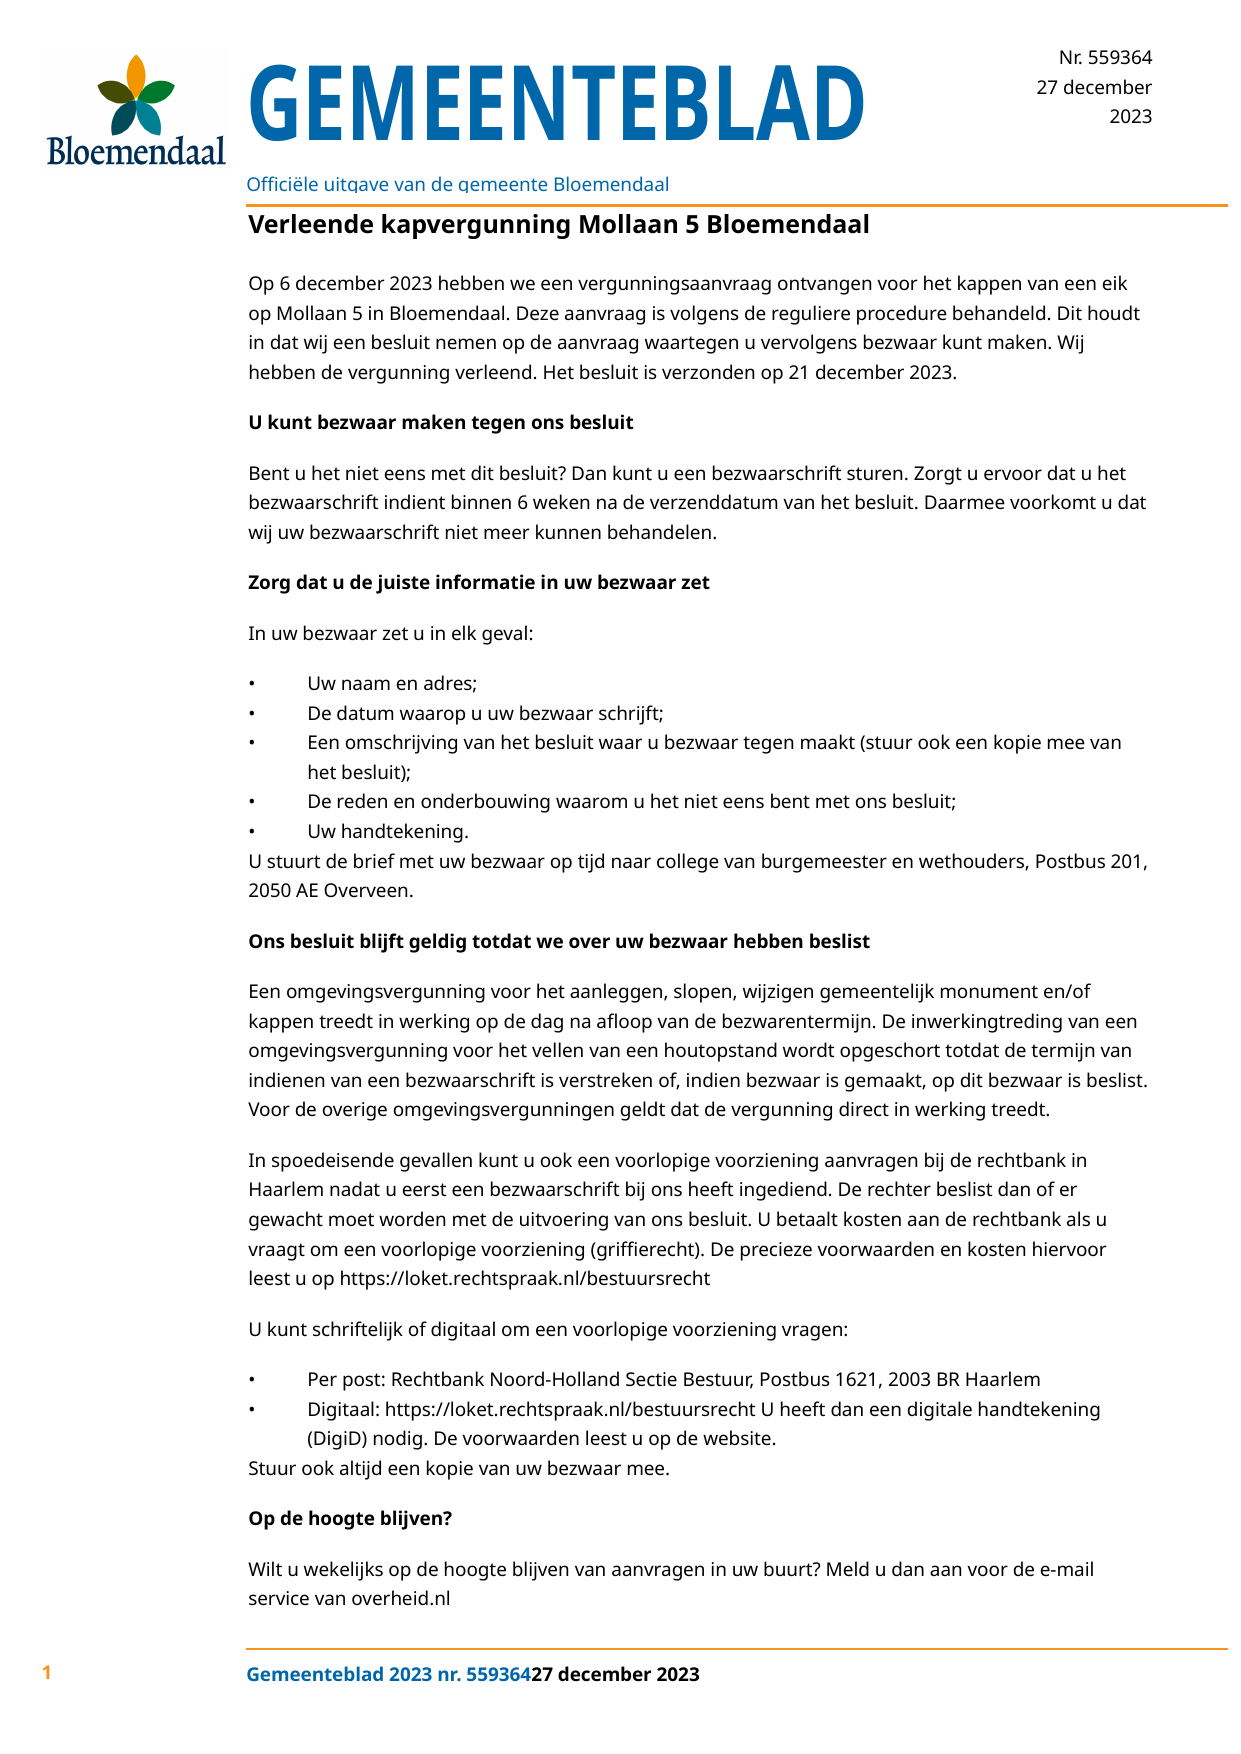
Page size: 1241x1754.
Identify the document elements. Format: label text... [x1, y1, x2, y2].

text Zorg dat u de juiste informatie in uw bezwaar zet [248, 569, 1152, 595]
picture [41, 47, 231, 172]
text Op 6 december 2023 hebben we een vergunningsaanvraag ontvangen voor het kappen van een eik op Mollaan 5 in Bloemendaal. Deze aanvraag is volgens de reguliere procedure behandeld. Dit houdt in dat wij een besluit nemen op de aanvraag waartegen u vervolgens bezwaar kunt maken. Wij hebben de vergunning verleend. Het besluit is verzonden op 21 december 2023. [248, 270, 1152, 385]
text In uw bezwaar zet u in elk geval: [248, 620, 1152, 646]
list De datum waarop u uw bezwaar schrijft; [248, 700, 1152, 726]
text Wilt u wekelijks op de hoogte blijven van aanvragen in uw buurt? Meld u dan aan voor de e-mail service van overheid.nl [248, 1556, 1152, 1611]
text In spoedeisende gevallen kunt u ook een voorlopige voorziening aanvragen bij de rechtbank in Haarlem nadat u eerst een bezwaarschrift bij ons heeft ingediend. De rechter beslist dan of er gewacht moet worden met de uitvoering van ons besluit. U betaalt kosten aan de rechtbank als u vraagt om een voorlopige voorziening (griffierecht). De precieze voorwaarden en kosten hiervoor leest u op https://loket.rechtspraak.nl/bestuursrecht [248, 1147, 1152, 1291]
text U kunt bezwaar maken tegen ons besluit [248, 409, 1152, 435]
text Verleende kapvergunning Mollaan 5 Bloemendaal [248, 207, 1152, 241]
text U kunt schriftelijk of digitaal om een voorlopige voorziening vragen: [248, 1316, 1152, 1341]
text Stuur ook altijd een kopie van uw bezwaar mee. [248, 1455, 1152, 1481]
text Bent u het niet eens met dit besluit? Dan kunt u een bezwaarschrift sturen. Zorgt u ervoor dat u het bezwaarschrift indient binnen 6 weken na de verzenddatum van het besluit. Daarmee voorkomt u dat wij uw bezwaarschrift niet meer kunnen behandelen. [248, 460, 1152, 545]
list Uw handtekening. [248, 818, 1152, 844]
list De reden en onderbouwing waarom u het niet eens bent met ons besluit; [248, 789, 1152, 814]
list Digitaal: https://loket.rechtspraak.nl/bestuursrecht U heeft dan een digitale handtekening (DigiD) nodig. De voorwaarden leest u op de website. [248, 1396, 1152, 1451]
text Op de hoogte blijven? [248, 1505, 1152, 1531]
list Een omschrijving van het besluit waar u bezwaar tegen maakt (stuur ook een kopie mee van het besluit); [248, 729, 1152, 785]
text U stuurt de brief met uw bezwaar op tijd naar college van burgemeester en wethouders, Postbus 201, 2050 AE Overveen. [248, 848, 1152, 903]
list Uw naam en adres; [248, 670, 1152, 696]
list Per post: Rechtbank Noord-Holland Sectie Bestuur, Postbus 1621, 2003 BR Haarlem [248, 1366, 1152, 1392]
text Een omgevingsvergunning voor het aanleggen, slopen, wijzigen gemeentelijk monument en/of kappen treedt in werking op de dag na afloop van de bezwarentermijn. De inwerkingtreding van een omgevingsvergunning voor het vellen van een houtopstand wordt opgeschort totdat de termijn van indienen van een bezwaarschrift is verstreken of, indien bezwaar is gemaakt, op dit bezwaar is beslist. Voor de overige omgevingsvergunningen geldt dat de vergunning direct in werking treedt. [248, 978, 1152, 1122]
text Ons besluit blijft geldig totdat we over uw bezwaar hebben beslist [248, 928, 1152, 953]
